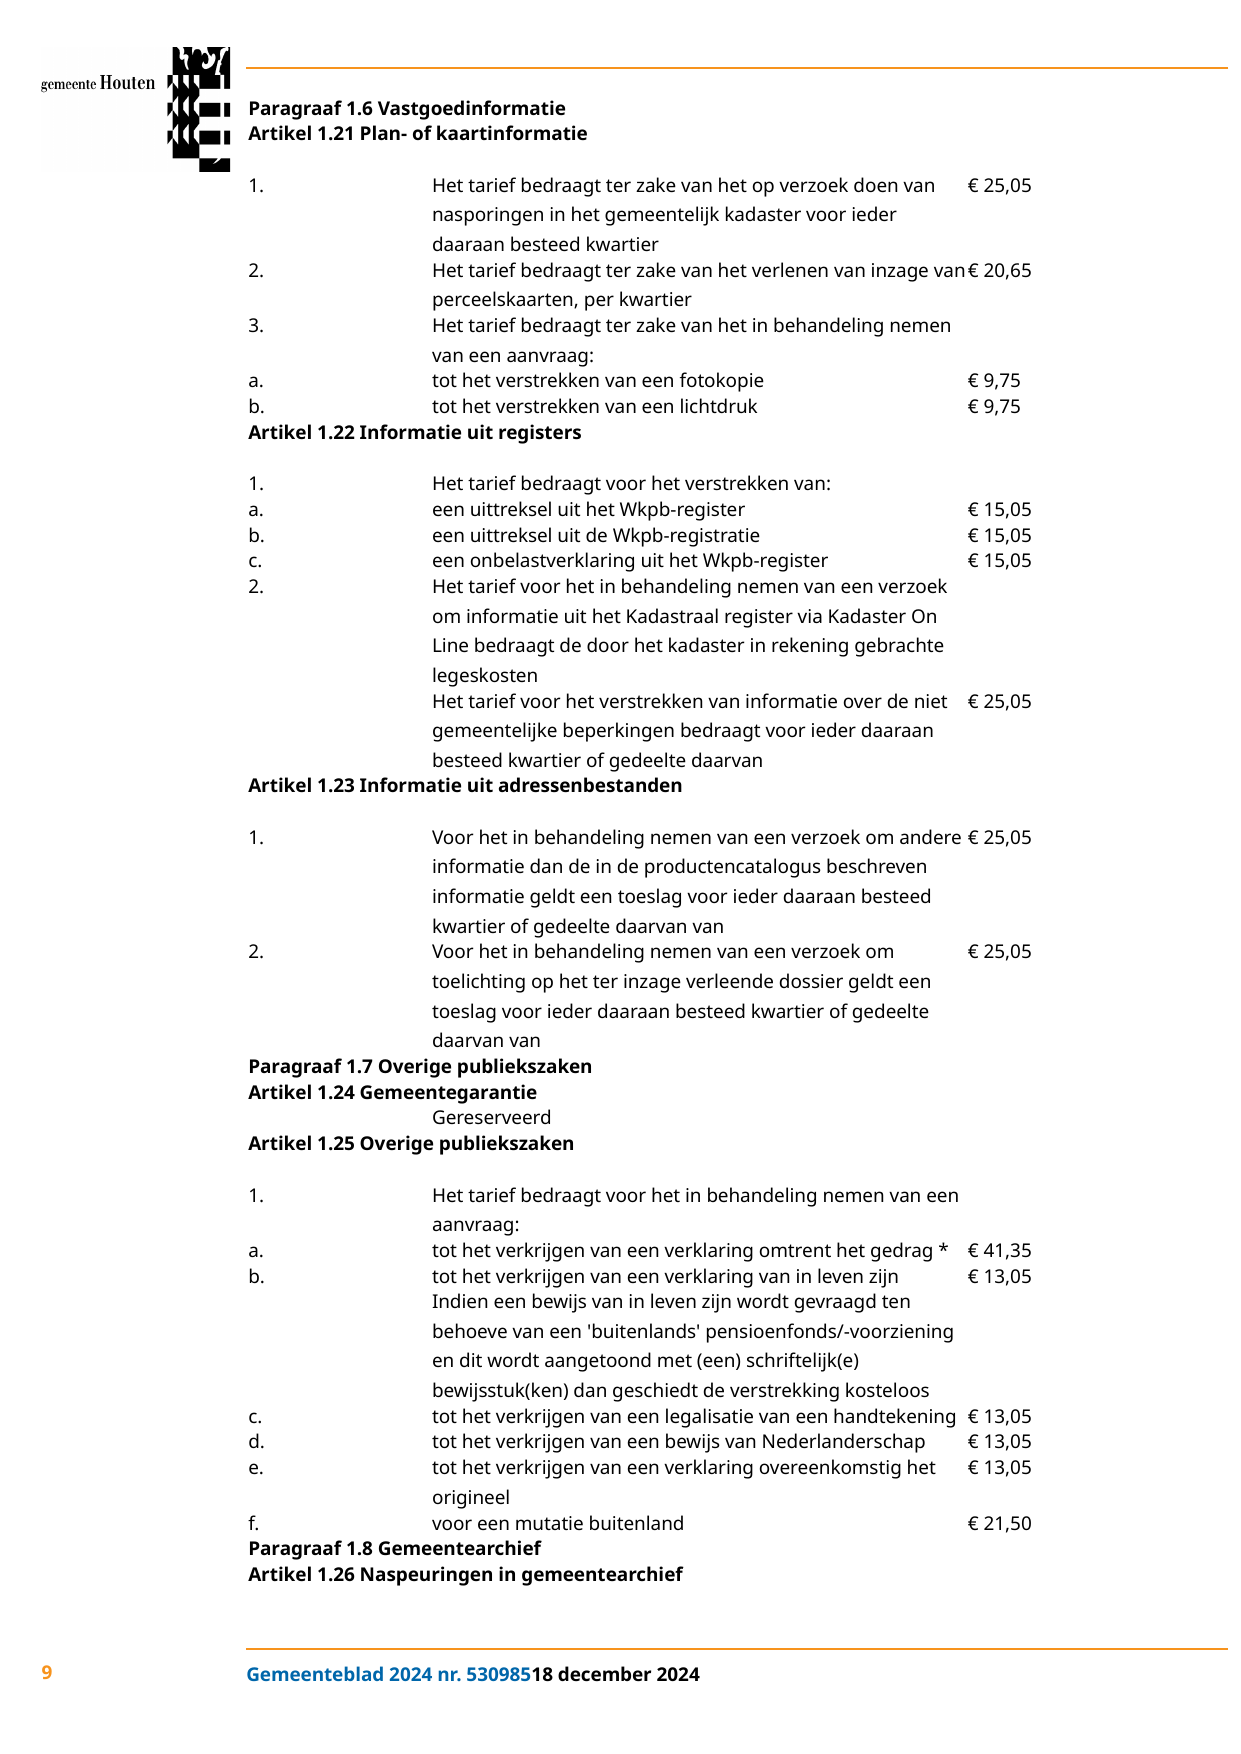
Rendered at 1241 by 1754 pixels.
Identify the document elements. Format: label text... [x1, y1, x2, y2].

table_cell 2. [248, 257, 432, 312]
table_cell 1. [248, 824, 432, 939]
table_cell Artikel 1.25 Overige publiekszaken [248, 1130, 1152, 1156]
table_cell een onbelastverklaring uit het Wkpb-register [432, 548, 968, 573]
table_cell € 25,05 [968, 172, 1152, 257]
table_cell Paragraaf 1.6 Vastgoedinformatie [248, 95, 1152, 121]
table_cell Artikel 1.22 Informatie uit registers [248, 419, 1152, 445]
table_cell [248, 1289, 432, 1403]
table_cell [432, 445, 968, 470]
table_cell € 9,75 [968, 393, 1152, 419]
table_cell [432, 799, 968, 824]
table_cell Het tarief bedraagt ter zake van het in behandeling nemen van een aanvraag: [432, 312, 968, 367]
table_cell c. [248, 548, 432, 573]
table_cell € 9,75 [968, 368, 1152, 393]
table_cell [968, 445, 1152, 470]
table_cell € 21,50 [968, 1510, 1152, 1536]
table_cell a. [248, 368, 432, 393]
table_cell Het tarief bedraagt ter zake van het verlenen van inzage van perceelskaarten, per kwartier [432, 257, 968, 312]
table_cell Artikel 1.21 Plan- of kaartinformatie [248, 121, 1152, 146]
table_cell Artikel 1.23 Informatie uit adressenbestanden [248, 773, 1152, 798]
table_cell [968, 312, 1152, 367]
table_cell tot het verkrijgen van een verklaring overeenkomstig het origineel [432, 1455, 968, 1510]
table_cell Paragraaf 1.8 Gemeentearchief [248, 1536, 1152, 1561]
table_cell [248, 1105, 432, 1130]
table_cell 1. [248, 1182, 432, 1237]
table_cell [248, 445, 432, 470]
table_cell [968, 1289, 1152, 1403]
table_cell [968, 799, 1152, 824]
table_cell tot het verstrekken van een fotokopie [432, 368, 968, 393]
table_cell Voor het in behandeling nemen van een verzoek om toelichting op het ter inzage verleende dossier geldt een toeslag voor ieder daaraan besteed kwartier of gedeelte daarvan van [432, 939, 968, 1053]
table_cell [432, 146, 968, 172]
table_cell € 13,05 [968, 1403, 1152, 1429]
table_cell Het tarief bedraagt voor het in behandeling nemen van een aanvraag: [432, 1182, 968, 1237]
table_cell tot het verkrijgen van een bewijs van Nederlanderschap [432, 1429, 968, 1454]
table_cell 3. [248, 312, 432, 367]
table_cell een uittreksel uit het Wkpb-register [432, 496, 968, 522]
table_cell [248, 799, 432, 824]
table_cell € 41,35 [968, 1237, 1152, 1263]
table_cell tot het verkrijgen van een legalisatie van een handtekening [432, 1403, 968, 1429]
table_cell € 20,65 [968, 257, 1152, 312]
table_cell [968, 1156, 1152, 1182]
table_cell [968, 146, 1152, 172]
table_cell a. [248, 496, 432, 522]
table_cell Paragraaf 1.7 Overige publiekszaken [248, 1053, 1152, 1079]
table_cell [968, 573, 1152, 688]
table_cell € 13,05 [968, 1455, 1152, 1510]
table_cell 1. [248, 172, 432, 257]
table_cell € 15,05 [968, 522, 1152, 548]
table_cell [968, 470, 1152, 496]
table_cell Artikel 1.26 Naspeuringen in gemeentearchief [248, 1561, 1152, 1587]
table_cell f. [248, 1510, 432, 1536]
table_cell € 25,05 [968, 688, 1152, 773]
table_cell € 15,05 [968, 548, 1152, 573]
table_cell [248, 146, 432, 172]
table_cell Indien een bewijs van in leven zijn wordt gevraagd ten behoeve van een 'buitenlands' pensioenfonds/-voorziening en dit wordt aangetoond met (een) schriftelijk(e) bewijsstuk(ken) dan geschiedt de verstrekking kosteloos [432, 1289, 968, 1403]
table_cell een uittreksel uit de Wkpb-registratie [432, 522, 968, 548]
table_cell 2. [248, 939, 432, 1053]
table_cell [248, 1156, 432, 1182]
table_cell Voor het in behandeling nemen van een verzoek om andere informatie dan de in de productencatalogus beschreven informatie geldt een toeslag voor ieder daaraan besteed kwartier of gedeelte daarvan van [432, 824, 968, 939]
table_cell Gereserveerd [432, 1105, 968, 1130]
table_cell c. [248, 1403, 432, 1429]
table_cell b. [248, 522, 432, 548]
table_cell d. [248, 1429, 432, 1454]
table_cell [968, 1182, 1152, 1237]
table_cell tot het verkrijgen van een verklaring van in leven zijn [432, 1263, 968, 1288]
table_cell tot het verkrijgen van een verklaring omtrent het gedrag * [432, 1237, 968, 1263]
table_cell b. [248, 393, 432, 419]
table_cell [968, 1105, 1152, 1130]
table_cell € 13,05 [968, 1429, 1152, 1454]
table_cell Het tarief bedraagt ter zake van het op verzoek doen van nasporingen in het gemeentelijk kadaster voor ieder daaraan besteed kwartier [432, 172, 968, 257]
table_cell Artikel 1.24 Gemeentegarantie [248, 1079, 1152, 1104]
table_cell € 13,05 [968, 1263, 1152, 1288]
table_cell € 15,05 [968, 496, 1152, 522]
table_cell b. [248, 1263, 432, 1288]
table_cell [432, 1156, 968, 1182]
table_cell [248, 688, 432, 773]
table_cell € 25,05 [968, 824, 1152, 939]
table_cell 2. [248, 573, 432, 688]
table_cell 1. [248, 470, 432, 496]
table_cell Het tarief voor het in behandeling nemen van een verzoek om informatie uit het Kadastraal register via Kadaster On Line bedraagt de door het kadaster in rekening gebrachte legeskosten [432, 573, 968, 688]
table_cell € 25,05 [968, 939, 1152, 1053]
picture [41, 47, 231, 172]
table_cell tot het verstrekken van een lichtdruk [432, 393, 968, 419]
table_cell Het tarief voor het verstrekken van informatie over de niet gemeentelijke beperkingen bedraagt voor ieder daaraan besteed kwartier of gedeelte daarvan [432, 688, 968, 773]
table_cell e. [248, 1455, 432, 1510]
table_cell voor een mutatie buitenland [432, 1510, 968, 1536]
table_cell a. [248, 1237, 432, 1263]
table_cell Het tarief bedraagt voor het verstrekken van: [432, 470, 968, 496]
